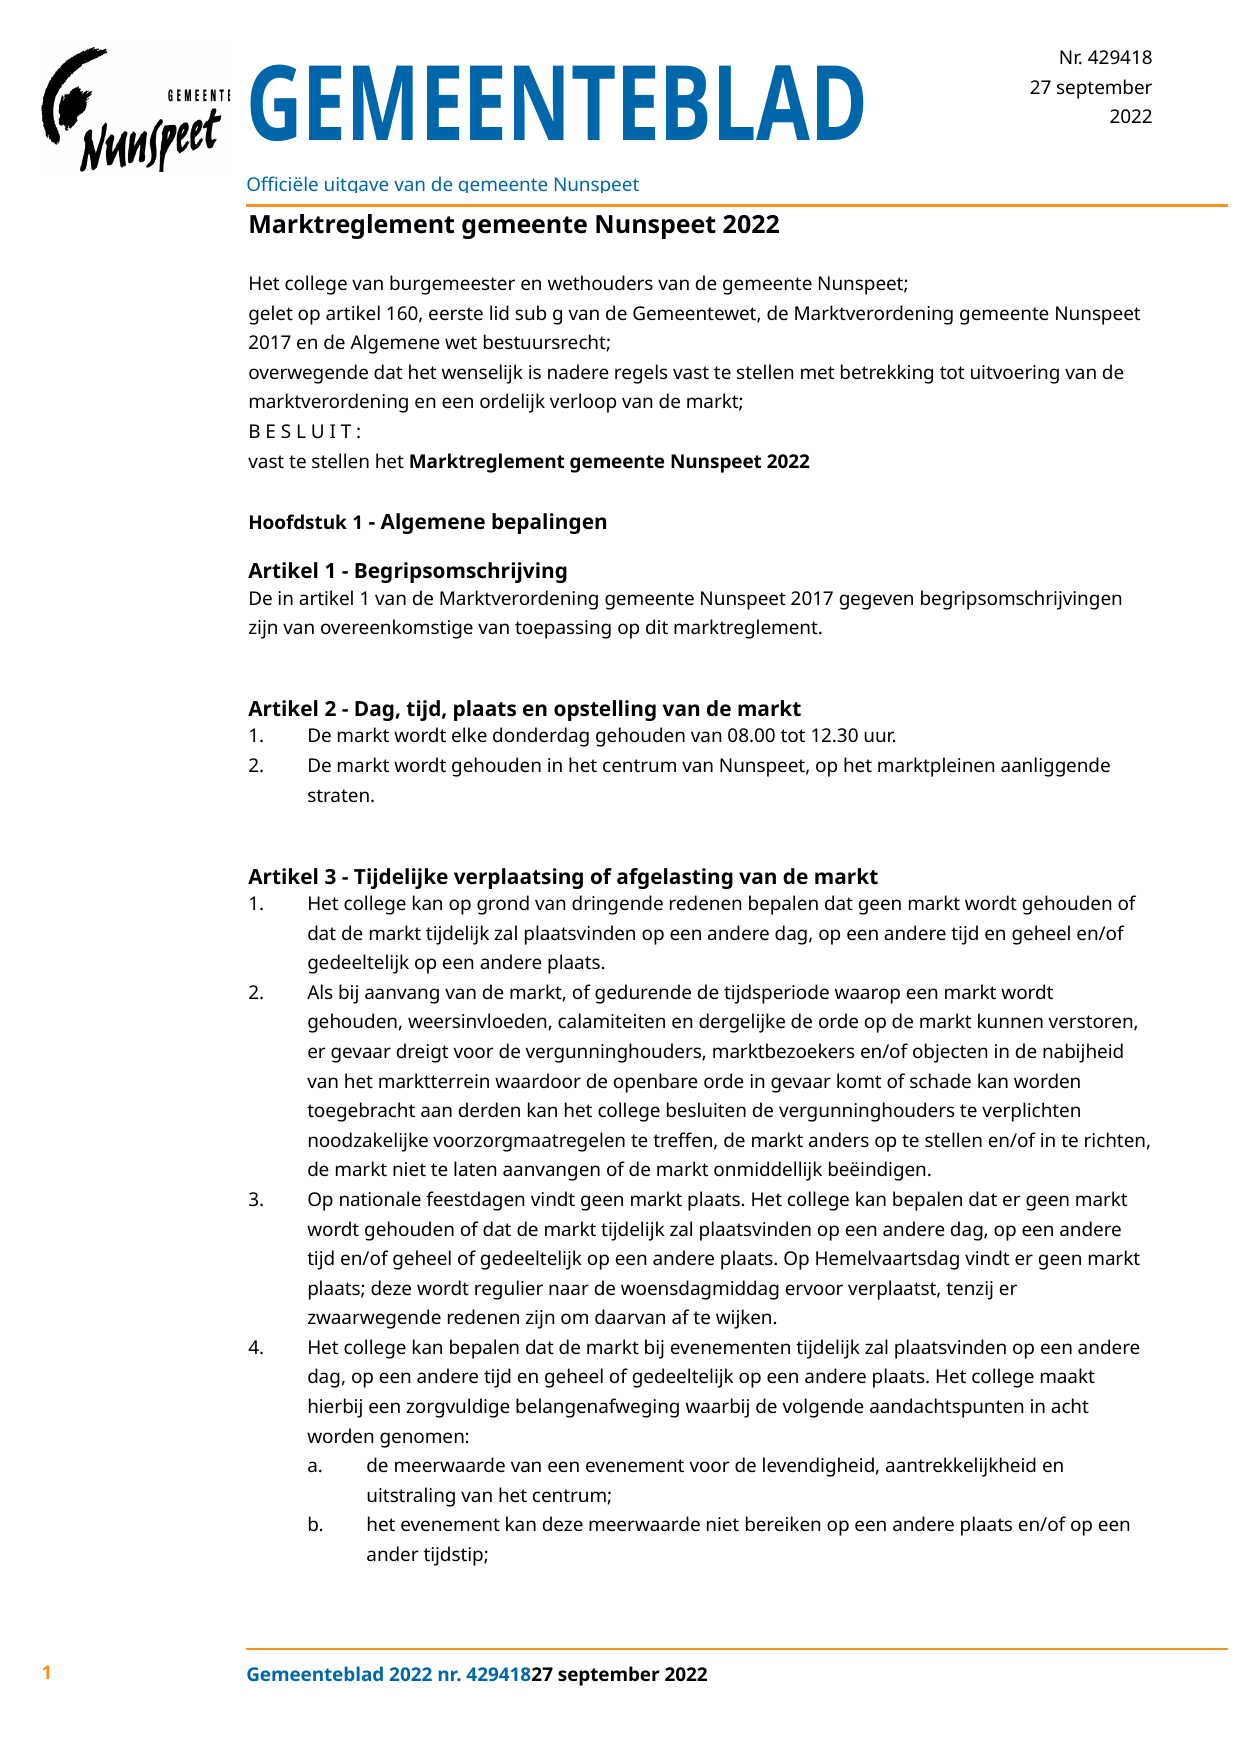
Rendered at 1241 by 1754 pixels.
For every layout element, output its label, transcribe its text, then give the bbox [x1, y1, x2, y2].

list het evenement kan deze meerwaarde niet bereiken op een andere plaats en/of op een ander tijdstip; [307, 1512, 1152, 1567]
list de meerwaarde van een evenement voor de levendigheid, aantrekkelijkheid en uitstraling van het centrum; [307, 1452, 1152, 1508]
text gelet op artikel 160, eerste lid sub g van de Gemeentewet, de Marktverordening gemeente Nunspeet 2017 en de Algemene wet bestuursrecht; [248, 300, 1152, 355]
list De markt wordt gehouden in het centrum van Nunspeet, op het marktpleinen aanliggende straten. [248, 752, 1152, 808]
text De in artikel 1 van de Marktverordening gemeente Nunspeet 2017 gegeven begripsomschrijvingen zijn van overeenkomstige van toepassing op dit marktreglement. [248, 585, 1152, 640]
text Hoofdstuk 1 - Algemene bepalingen [248, 507, 1152, 535]
list Als bij aanvang van de markt, of gedurende de tijdsperiode waarop een markt wordt gehouden, weersinvloeden, calamiteiten en dergelijke de orde op de markt kunnen verstoren, er gevaar dreigt voor de vergunninghouders, marktbezoekers en/of objecten in de nabijheid van het marktterrein waardoor de openbare orde in gevaar komt of schade kan worden toegebracht aan derden kan het college besluiten de vergunninghouders te verplichten noodzakelijke voorzorgmaatregelen te treffen, de markt anders op te stellen en/of in te richten, de markt niet te laten aanvangen of de markt onmiddellijk beëindigen. [248, 979, 1152, 1182]
list Het college kan op grond van dringende redenen bepalen dat geen markt wordt gehouden of dat de markt tijdelijk zal plaatsvinden op een andere dag, op een andere tijd en geheel en/of gedeeltelijk op een andere plaats. [248, 890, 1152, 975]
list Op nationale feestdagen vindt geen markt plaats. Het college kan bepalen dat er geen markt wordt gehouden of dat de markt tijdelijk zal plaatsvinden op een andere dag, op een andere tijd en/of geheel of gedeeltelijk op een andere plaats. Op Hemelvaartsdag vindt er geen markt plaats; deze wordt regulier naar de woensdagmiddag ervoor verplaatst, tenzij er zwaarwegende redenen zijn om daarvan af te wijken. [248, 1186, 1152, 1330]
picture [41, 47, 231, 172]
text Artikel 1 - Begripsomschrijving [248, 556, 1152, 585]
list De markt wordt elke donderdag gehouden van 08.00 tot 12.30 uur. [248, 723, 1152, 748]
text B E S L U I T : [248, 418, 1152, 444]
text Artikel 3 - Tijdelijke verplaatsing of afgelasting van de markt [248, 862, 1152, 890]
text Marktreglement gemeente Nunspeet 2022 [248, 207, 1152, 241]
text Het college van burgemeester en wethouders van de gemeente Nunspeet; [248, 270, 1152, 296]
text Artikel 2 - Dag, tijd, plaats en opstelling van de markt [248, 694, 1152, 723]
text vast te stellen het Marktreglement gemeente Nunspeet 2022 [248, 448, 1152, 473]
text overwegende dat het wenselijk is nadere regels vast te stellen met betrekking tot uitvoering van de marktverordening en een ordelijk verloop van de markt; [248, 359, 1152, 414]
list Het college kan bepalen dat de markt bij evenementen tijdelijk zal plaatsvinden op een andere dag, op een andere tijd en geheel of gedeeltelijk op een andere plaats. Het college maakt hierbij een zorgvuldige belangenafweging waarbij de volgende aandachtspunten in acht worden genomen: [248, 1334, 1152, 1448]
